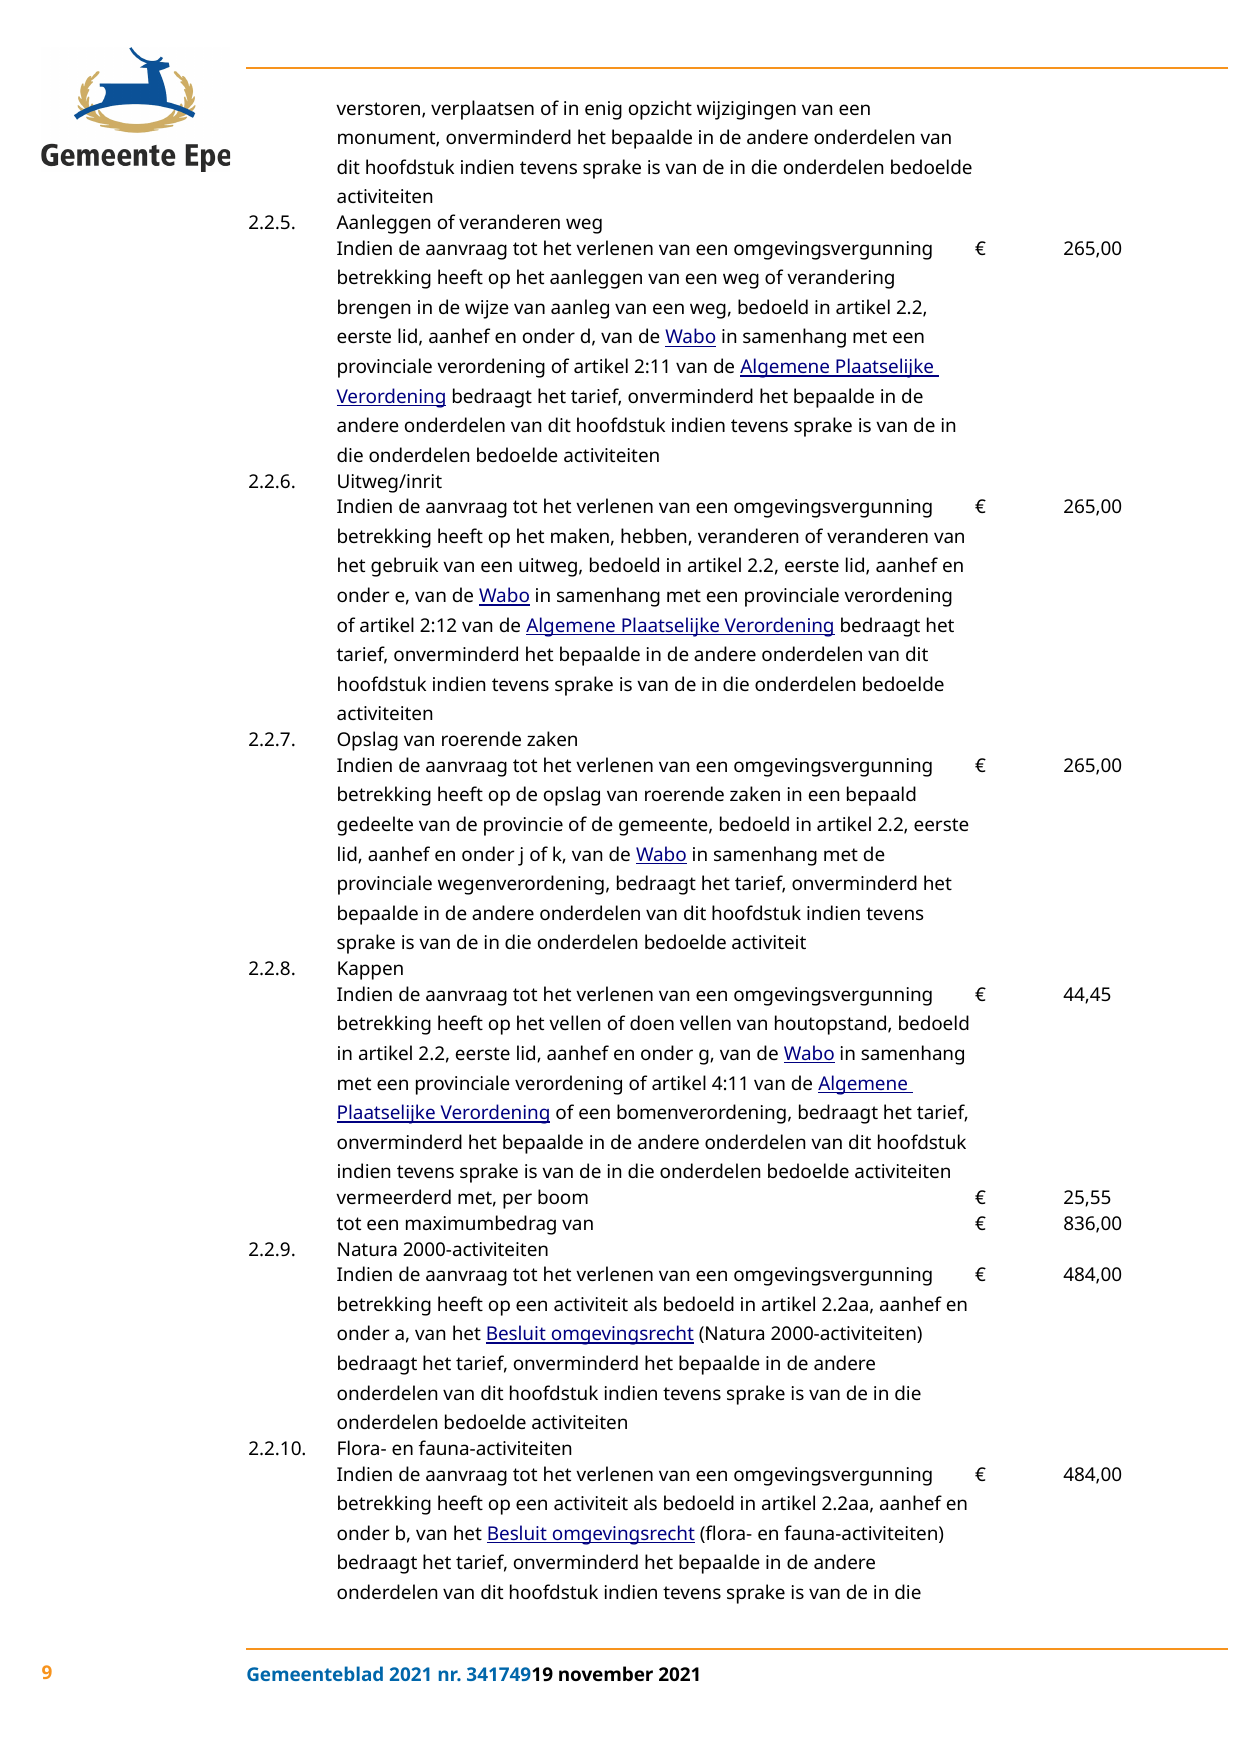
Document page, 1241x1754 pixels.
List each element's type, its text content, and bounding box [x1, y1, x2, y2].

table_cell [248, 1261, 336, 1435]
table_cell [248, 752, 336, 955]
table_cell € [975, 1210, 1063, 1236]
table_cell € [975, 494, 1063, 726]
table_cell € [975, 1261, 1063, 1435]
table_cell 265,00 [1063, 752, 1152, 955]
table_cell Indien de aanvraag tot het verlenen van een omgevingsvergunning betrekking heeft op een activiteit als bedoeld in artikel 2.2aa, aanhef en onder a, van het Besluit omgevingsrecht (Natura 2000-activiteiten) bedraagt het tarief, onverminderd het bepaalde in de andere onderdelen van dit hoofdstuk indien tevens sprake is van de in die onderdelen bedoelde activiteiten [336, 1261, 975, 1435]
table_cell [1063, 1435, 1152, 1461]
picture [41, 47, 231, 172]
table_cell 2.2.7. [248, 726, 336, 752]
table_cell [248, 235, 336, 468]
table_cell [248, 494, 336, 726]
table_cell Flora- en fauna-activiteiten [336, 1435, 975, 1461]
table_cell [248, 95, 336, 209]
table_cell € [975, 235, 1063, 468]
table_cell [248, 1210, 336, 1236]
table_cell [975, 209, 1063, 235]
table_cell 2.2.5. [248, 209, 336, 235]
table_cell Indien de aanvraag tot het verlenen van een omgevingsvergunning betrekking heeft op een activiteit als bedoeld in artikel 2.2aa, aanhef en onder b, van het Besluit omgevingsrecht (flora- en fauna-activiteiten) bedraagt het tarief, onverminderd het bepaalde in de andere onderdelen van dit hoofdstuk indien tevens sprake is van de in die [336, 1461, 975, 1605]
table_cell [248, 1461, 336, 1605]
table_cell 44,45 [1063, 981, 1152, 1184]
table_cell 2.2.10. [248, 1435, 336, 1461]
table_cell Aanleggen of veranderen weg [336, 209, 975, 235]
table_cell [1063, 1236, 1152, 1261]
table_cell [975, 1435, 1063, 1461]
table_cell Indien de aanvraag tot het verlenen van een omgevingsvergunning betrekking heeft op het maken, hebben, veranderen of veranderen van het gebruik van een uitweg, bedoeld in artikel 2.2, eerste lid, aanhef en onder e, van de Wabo in samenhang met een provinciale verordening of artikel 2:12 van de Algemene Plaatselijke Verordening bedraagt het tarief, onverminderd het bepaalde in de andere onderdelen van dit hoofdstuk indien tevens sprake is van de in die onderdelen bedoelde activiteiten [336, 494, 975, 726]
table_cell [248, 1184, 336, 1210]
table_cell 484,00 [1063, 1461, 1152, 1605]
table_cell Natura 2000-activiteiten [336, 1236, 975, 1261]
table_cell vermeerderd met, per boom [336, 1184, 975, 1210]
table_cell [248, 981, 336, 1184]
table_cell € [975, 981, 1063, 1184]
table_cell 836,00 [1063, 1210, 1152, 1236]
table_cell [1063, 209, 1152, 235]
table_cell Indien de aanvraag tot het verlenen van een omgevingsvergunning betrekking heeft op het vellen of doen vellen van houtopstand, bedoeld in artikel 2.2, eerste lid, aanhef en onder g, van de Wabo in samenhang met een provinciale verordening of artikel 4:11 van de Algemene Plaatselijke Verordening of een bomenverordening, bedraagt het tarief, onverminderd het bepaalde in de andere onderdelen van dit hoofdstuk indien tevens sprake is van de in die onderdelen bedoelde activiteiten [336, 981, 975, 1184]
table_cell [975, 1236, 1063, 1261]
table_cell [1063, 955, 1152, 981]
table_cell Indien de aanvraag tot het verlenen van een omgevingsvergunning betrekking heeft op het aanleggen van een weg of verandering brengen in de wijze van aanleg van een weg, bedoeld in artikel 2.2, eerste lid, aanhef en onder d, van de Wabo in samenhang met een provinciale verordening of artikel 2:11 van de Algemene Plaatselijke Verordening bedraagt het tarief, onverminderd het bepaalde in de andere onderdelen van dit hoofdstuk indien tevens sprake is van de in die onderdelen bedoelde activiteiten [336, 235, 975, 468]
table_cell [975, 95, 1063, 209]
table_cell [975, 726, 1063, 752]
table_cell € [975, 1184, 1063, 1210]
table_cell 25,55 [1063, 1184, 1152, 1210]
table_cell Kappen [336, 955, 975, 981]
table_cell Indien de aanvraag tot het verlenen van een omgevingsvergunning betrekking heeft op de opslag van roerende zaken in een bepaald gedeelte van de provincie of de gemeente, bedoeld in artikel 2.2, eerste lid, aanhef en onder j of k, van de Wabo in samenhang met de provinciale wegenverordening, bedraagt het tarief, onverminderd het bepaalde in de andere onderdelen van dit hoofdstuk indien tevens sprake is van de in die onderdelen bedoelde activiteit [336, 752, 975, 955]
table_cell tot een maximumbedrag van [336, 1210, 975, 1236]
table_cell 2.2.6. [248, 468, 336, 493]
table_cell [1063, 726, 1152, 752]
table_cell [975, 955, 1063, 981]
table_cell € [975, 752, 1063, 955]
table_cell Uitweg/inrit [336, 468, 975, 493]
table_cell 2.2.9. [248, 1236, 336, 1261]
table_cell € [975, 1461, 1063, 1605]
table_cell 2.2.8. [248, 955, 336, 981]
table_cell 484,00 [1063, 1261, 1152, 1435]
table_cell verstoren, verplaatsen of in enig opzicht wijzigingen van een monument, onverminderd het bepaalde in de andere onderdelen van dit hoofdstuk indien tevens sprake is van de in die onderdelen bedoelde activiteiten [336, 95, 975, 209]
table_cell Opslag van roerende zaken [336, 726, 975, 752]
table_cell [1063, 468, 1152, 493]
table_cell 265,00 [1063, 235, 1152, 468]
table_cell 265,00 [1063, 494, 1152, 726]
table_cell [975, 468, 1063, 493]
table_cell [1063, 95, 1152, 209]
